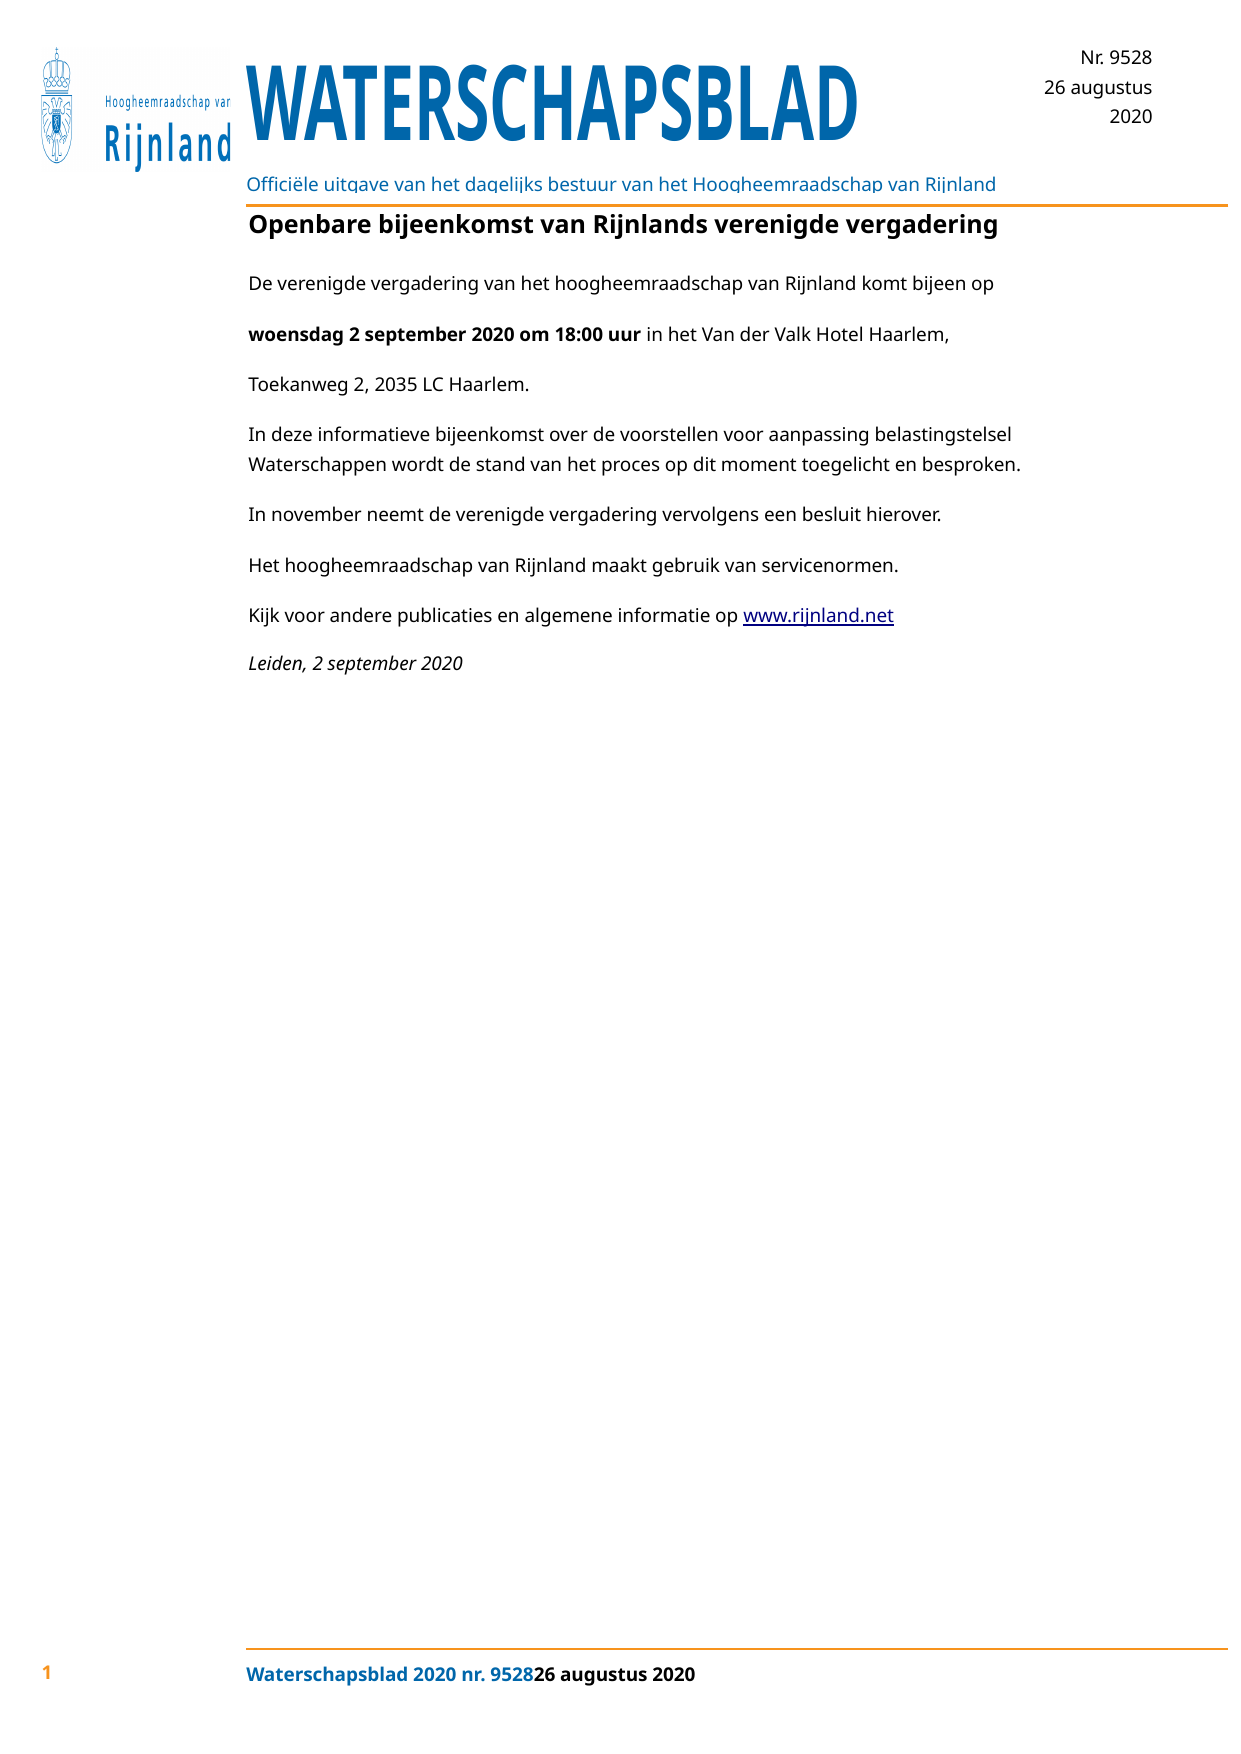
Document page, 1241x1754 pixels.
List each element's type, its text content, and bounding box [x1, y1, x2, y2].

text Openbare bijeenkomst van Rijnlands verenigde vergadering [248, 207, 1152, 241]
text In november neemt de verenigde vergadering vervolgens een besluit hierover. [248, 502, 1152, 527]
picture [41, 47, 231, 172]
text Leiden, 2 september 2020 [248, 650, 1152, 676]
text In deze informatieve bijeenkomst over de voorstellen voor aanpassing belastingstelsel Waterschappen wordt de stand van het proces op dit moment toegelicht en besproken. [248, 422, 1152, 477]
text Het hoogheemraadschap van Rijnland maakt gebruik van servicenormen. [248, 552, 1152, 578]
text Toekanweg 2, 2035 LC Haarlem. [248, 371, 1152, 397]
text woensdag 2 september 2020 om 18:00 uur in het Van der Valk Hotel Haarlem, [248, 321, 1152, 346]
text Kijk voor andere publicaties en algemene informatie op www.rijnland.net [248, 602, 1152, 628]
text De verenigde vergadering van het hoogheemraadschap van Rijnland komt bijeen op [248, 270, 1152, 296]
